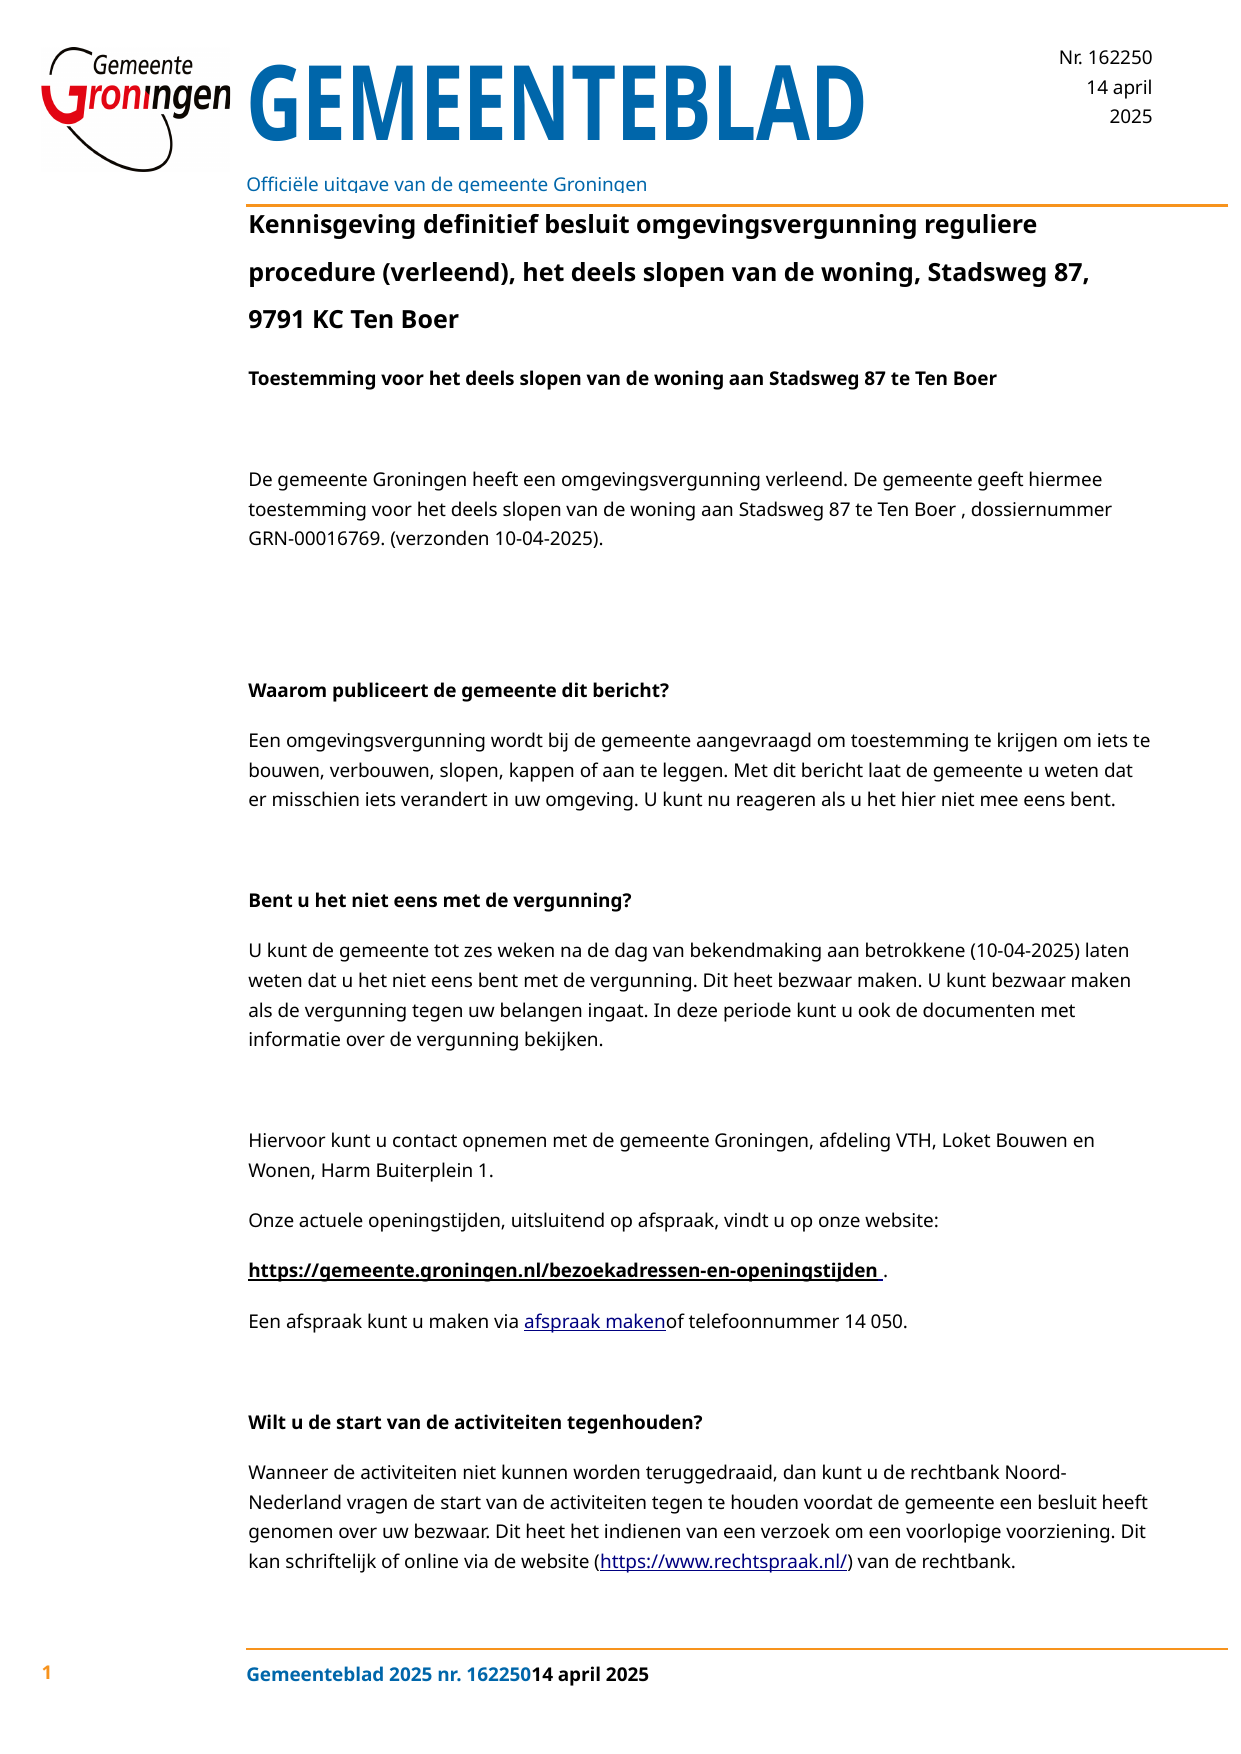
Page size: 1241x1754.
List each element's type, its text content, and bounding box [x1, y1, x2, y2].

text Kennisgeving definitief besluit omgevingsvergunning reguliere procedure (verleend), het deels slopen van de woning, Stadsweg 87, 9791 KC Ten Boer [248, 207, 1152, 336]
text Hiervoor kunt u contact opnemen met de gemeente Groningen, afdeling VTH, Loket Bouwen en Wonen, Harm Buiterplein 1. [248, 1127, 1152, 1182]
text Toestemming voor het deels slopen van de woning aan Stadsweg 87 te Ten Boer [248, 366, 1152, 391]
text https://gemeente.groningen.nl/bezoekadressen-en-openingstijden . [248, 1258, 1152, 1283]
text Wanneer de activiteiten niet kunnen worden teruggedraaid, dan kunt u de rechtbank Noord-Nederland vragen de start van de activiteiten tegen te houden voordat de gemeente een besluit heeft genomen over uw bezwaar. Dit heet het indienen van een verzoek om een voorlopige voorziening. Dit kan schriftelijk of online via de website (https://www.rechtspraak.nl/) van de rechtbank. [248, 1459, 1152, 1574]
text U kunt de gemeente tot zes weken na de dag van bekendmaking aan betrokkene (10-04-2025) laten weten dat u het niet eens bent met de vergunning. Dit heet bezwaar maken. U kunt bezwaar maken als de vergunning tegen uw belangen ingaat. In deze periode kunt u ook de documenten met informatie over de vergunning bekijken. [248, 938, 1152, 1052]
text Waarom publiceert de gemeente dit bericht? [248, 677, 1152, 702]
picture [41, 47, 231, 172]
text Een afspraak kunt u maken via afspraak makenof telefoonnummer 14 050. [248, 1308, 1152, 1334]
text Bent u het niet eens met de vergunning? [248, 887, 1152, 913]
text De gemeente Groningen heeft een omgevingsvergunning verleend. De gemeente geeft hiermee toestemming voor het deels slopen van de woning aan Stadsweg 87 te Ten Boer , dossiernummer GRN-00016769. (verzonden 10-04-2025). [248, 466, 1152, 551]
text Wilt u de start van de activiteiten tegenhouden? [248, 1409, 1152, 1434]
text Onze actuele openingstijden, uitsluitend op afspraak, vindt u op onze website: [248, 1207, 1152, 1233]
text Een omgevingsvergunning wordt bij de gemeente aangevraagd om toestemming te krijgen om iets te bouwen, verbouwen, slopen, kappen of aan te leggen. Met dit bericht laat de gemeente u weten dat er misschien iets verandert in uw omgeving. U kunt nu reageren als u het hier niet mee eens bent. [248, 727, 1152, 812]
